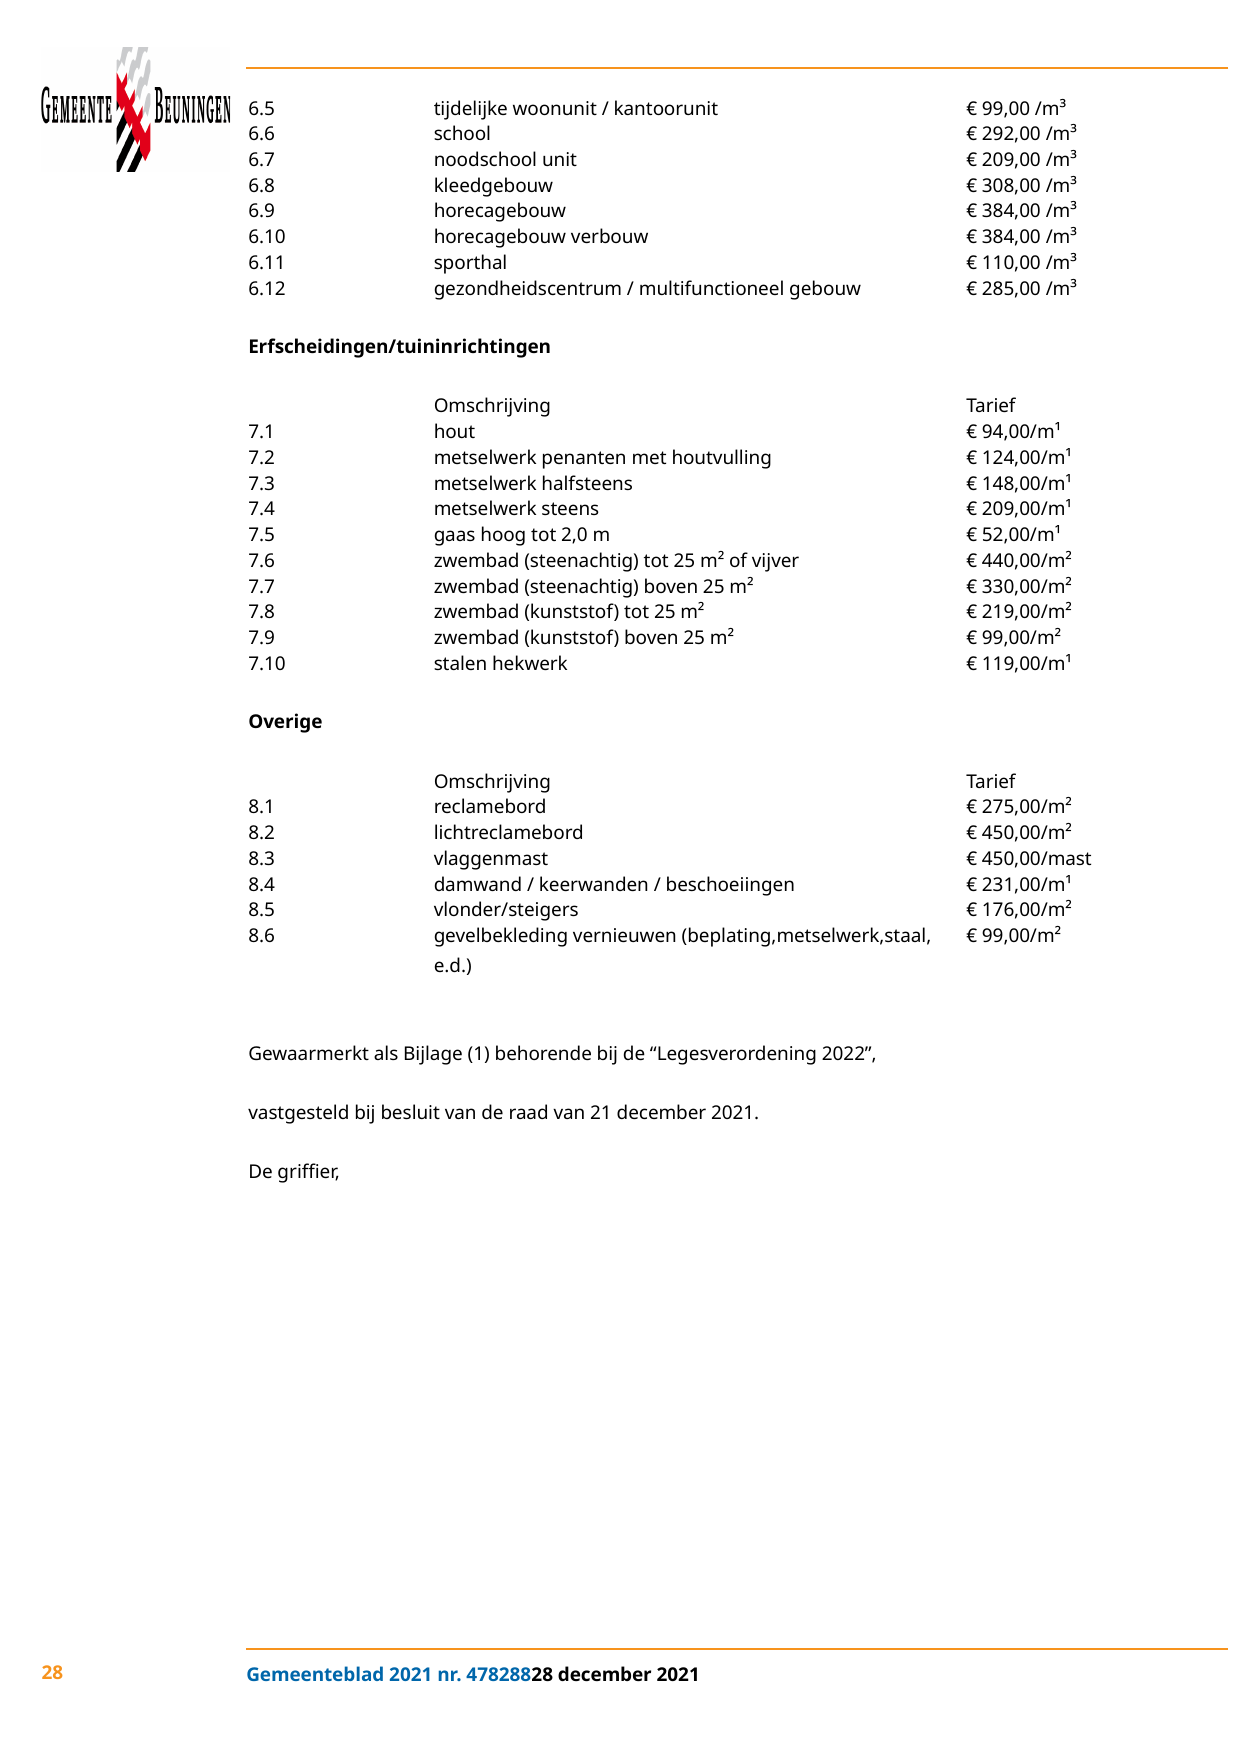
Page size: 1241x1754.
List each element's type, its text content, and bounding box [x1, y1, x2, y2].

table_cell € 99,00/m² [966, 922, 1152, 977]
table_cell € 148,00/m¹ [966, 470, 1152, 496]
table_cell € 209,00/m¹ [966, 496, 1152, 521]
table_cell 8.4 [248, 871, 433, 896]
table_cell 7.5 [248, 521, 433, 547]
table_cell 7.8 [248, 599, 433, 624]
table_header Tarief [966, 768, 1152, 793]
table_cell € 275,00/m² [966, 794, 1152, 819]
table_cell damwand / keerwanden / beschoeiingen [434, 871, 966, 896]
table_cell 6.5 [248, 95, 433, 121]
table_cell 8.1 [248, 794, 433, 819]
table_cell 7.7 [248, 573, 433, 598]
text De griffier, [248, 1158, 1152, 1184]
table_cell 8.2 [248, 819, 433, 845]
table_header Omschrijving [434, 768, 966, 793]
table_cell 6.7 [248, 146, 433, 172]
table_cell € 450,00/m² [966, 819, 1152, 845]
table_cell metselwerk halfsteens [434, 470, 966, 496]
table_cell 8.5 [248, 896, 433, 922]
table_cell hout [434, 419, 966, 444]
table_header [248, 393, 433, 418]
table_cell € 94,00/m¹ [966, 419, 1152, 444]
text Gewaarmerkt als Bijlage (1) behorende bij de “Legesverordening 2022”, [248, 1040, 1152, 1066]
table_cell € 384,00 /m³ [966, 198, 1152, 223]
table_cell 8.3 [248, 845, 433, 871]
table_cell 6.9 [248, 198, 433, 223]
table_cell € 52,00/m¹ [966, 521, 1152, 547]
table_cell noodschool unit [434, 146, 966, 172]
table_cell zwembad (steenachtig) boven 25 m² [434, 573, 966, 598]
table_cell 8.6 [248, 922, 433, 977]
table_cell 7.6 [248, 547, 433, 573]
table_cell vlaggenmast [434, 845, 966, 871]
table_cell 7.3 [248, 470, 433, 496]
table_cell zwembad (steenachtig) tot 25 m² of vijver [434, 547, 966, 573]
table_cell € 110,00 /m³ [966, 249, 1152, 275]
table_cell 6.8 [248, 172, 433, 198]
table_cell € 384,00 /m³ [966, 224, 1152, 249]
table_header [248, 768, 433, 793]
table_cell gezondheidscentrum / multifunctioneel gebouw [434, 275, 966, 301]
table_header Tarief [966, 393, 1152, 418]
table_cell € 308,00 /m³ [966, 172, 1152, 198]
table_cell reclamebord [434, 794, 966, 819]
table_cell zwembad (kunststof) boven 25 m² [434, 624, 966, 650]
table_cell 7.1 [248, 419, 433, 444]
table_cell sporthal [434, 249, 966, 275]
table_cell € 330,00/m² [966, 573, 1152, 598]
table_cell € 119,00/m¹ [966, 650, 1152, 676]
table_cell € 99,00 /m³ [966, 95, 1152, 121]
table_cell € 285,00 /m³ [966, 275, 1152, 301]
table_cell gevelbekleding vernieuwen (beplating,metselwerk,staal, e.d.) [434, 922, 966, 977]
table_cell € 124,00/m¹ [966, 444, 1152, 470]
table_cell 7.2 [248, 444, 433, 470]
table_cell € 292,00 /m³ [966, 121, 1152, 146]
table_cell € 231,00/m¹ [966, 871, 1152, 896]
table_cell 7.9 [248, 624, 433, 650]
table_cell € 176,00/m² [966, 896, 1152, 922]
table_cell € 450,00/mast [966, 845, 1152, 871]
table_header Omschrijving [434, 393, 966, 418]
table_cell gaas hoog tot 2,0 m [434, 521, 966, 547]
table_cell lichtreclamebord [434, 819, 966, 845]
table_cell tijdelijke woonunit / kantoorunit [434, 95, 966, 121]
table_cell stalen hekwerk [434, 650, 966, 676]
text Overige [248, 708, 1152, 734]
table_cell school [434, 121, 966, 146]
table_cell 6.12 [248, 275, 433, 301]
text Erfscheidingen/tuininrichtingen [248, 333, 1152, 359]
table_cell 6.11 [248, 249, 433, 275]
table_cell metselwerk penanten met houtvulling [434, 444, 966, 470]
table_cell 6.10 [248, 224, 433, 249]
table_cell horecagebouw verbouw [434, 224, 966, 249]
table_cell 7.10 [248, 650, 433, 676]
table_cell horecagebouw [434, 198, 966, 223]
table_cell 7.4 [248, 496, 433, 521]
text vastgesteld bij besluit van de raad van 21 december 2021. [248, 1099, 1152, 1125]
table_cell 6.6 [248, 121, 433, 146]
table_cell € 209,00 /m³ [966, 146, 1152, 172]
table_cell € 219,00/m² [966, 599, 1152, 624]
table_cell zwembad (kunststof) tot 25 m² [434, 599, 966, 624]
table_cell € 440,00/m² [966, 547, 1152, 573]
table_cell vlonder/steigers [434, 896, 966, 922]
picture [41, 47, 231, 172]
table_cell kleedgebouw [434, 172, 966, 198]
table_cell metselwerk steens [434, 496, 966, 521]
table_cell € 99,00/m² [966, 624, 1152, 650]
